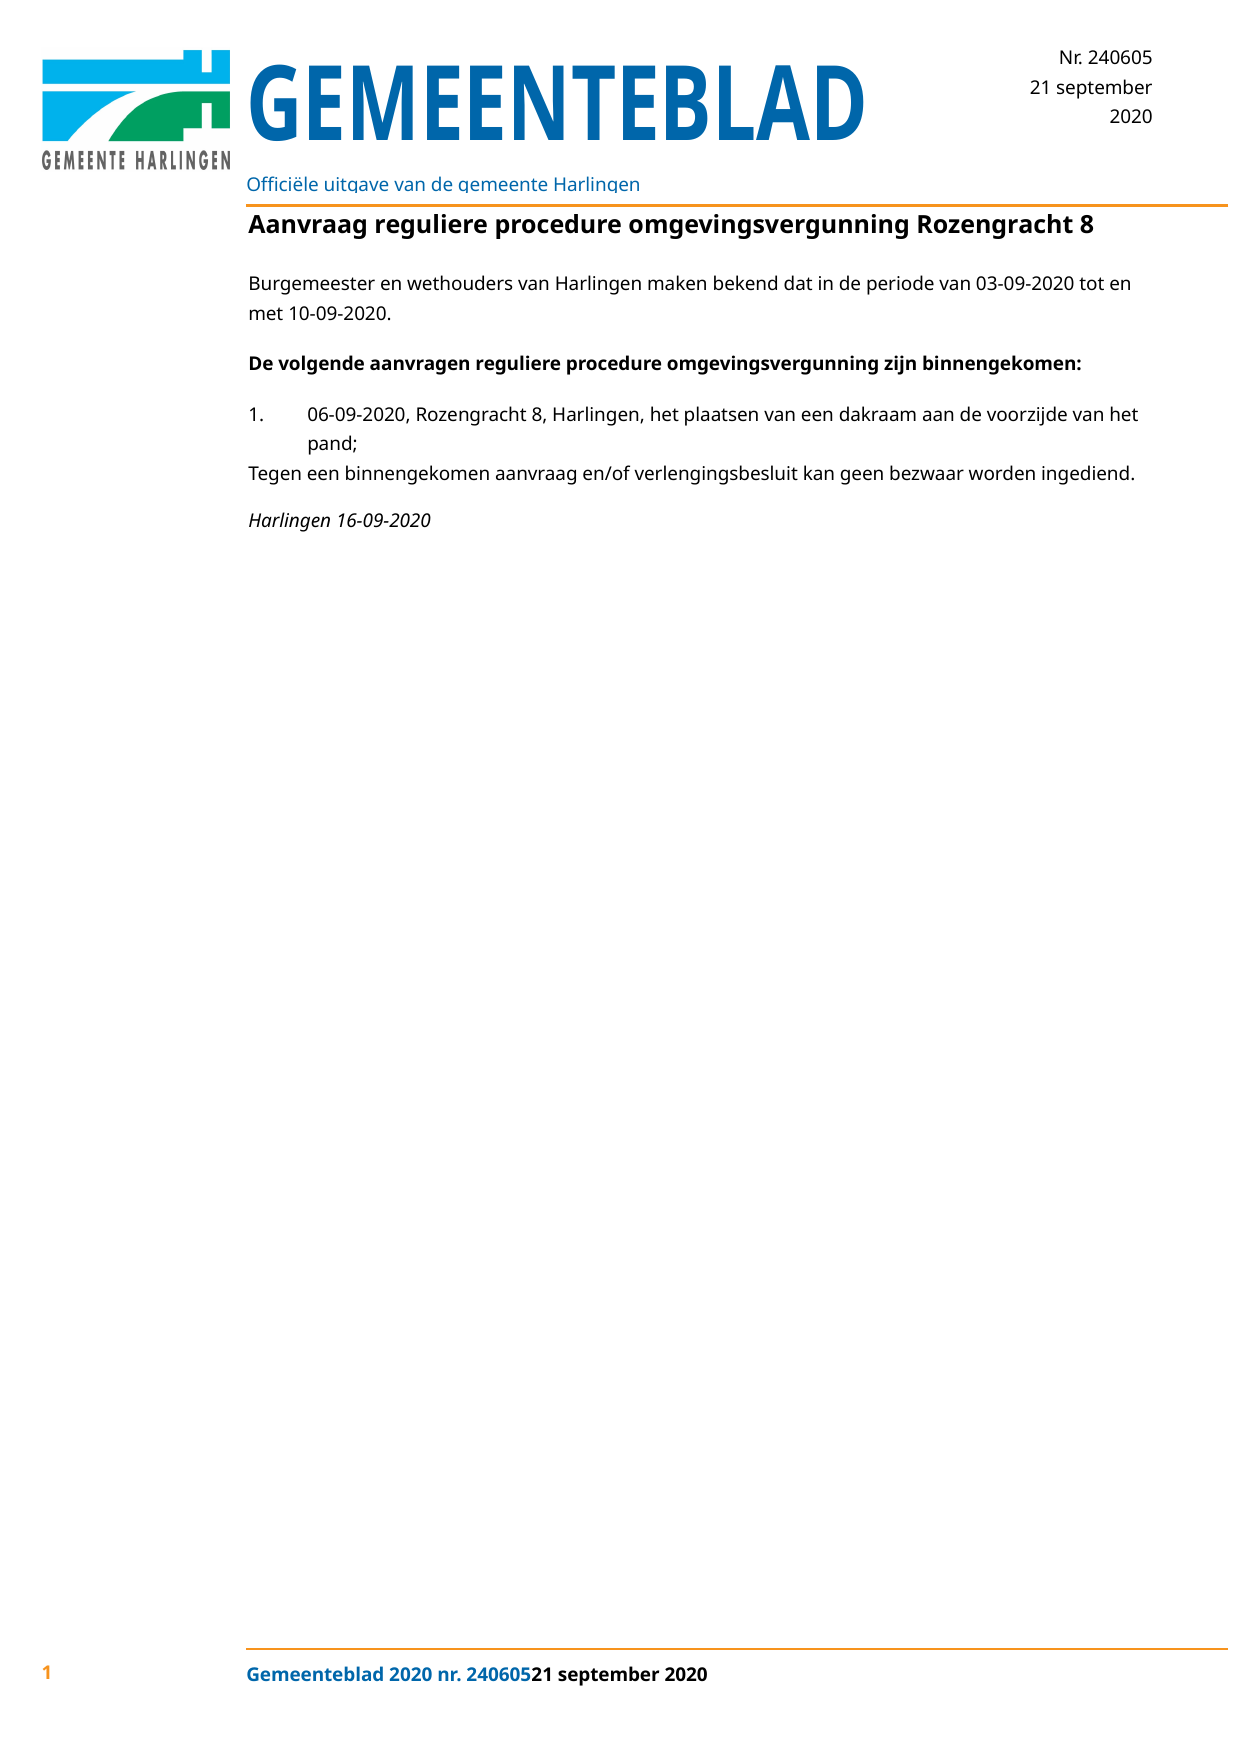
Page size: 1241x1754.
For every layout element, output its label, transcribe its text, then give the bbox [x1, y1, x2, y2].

list 06-09-2020, Rozengracht 8, Harlingen, het plaatsen van een dakraam aan de voorzijde van het pand; [248, 401, 1152, 456]
picture [41, 47, 231, 172]
text Aanvraag reguliere procedure omgevingsvergunning Rozengracht 8 [248, 207, 1152, 241]
text Harlingen 16-09-2020 [248, 508, 1152, 533]
text Tegen een binnengekomen aanvraag en/of verlengingsbesluit kan geen bezwaar worden ingediend. [248, 460, 1152, 486]
text De volgende aanvragen reguliere procedure omgevingsvergunning zijn binnengekomen: [248, 350, 1152, 376]
text Burgemeester en wethouders van Harlingen maken bekend dat in de periode van 03-09-2020 tot en met 10-09-2020. [248, 270, 1152, 326]
